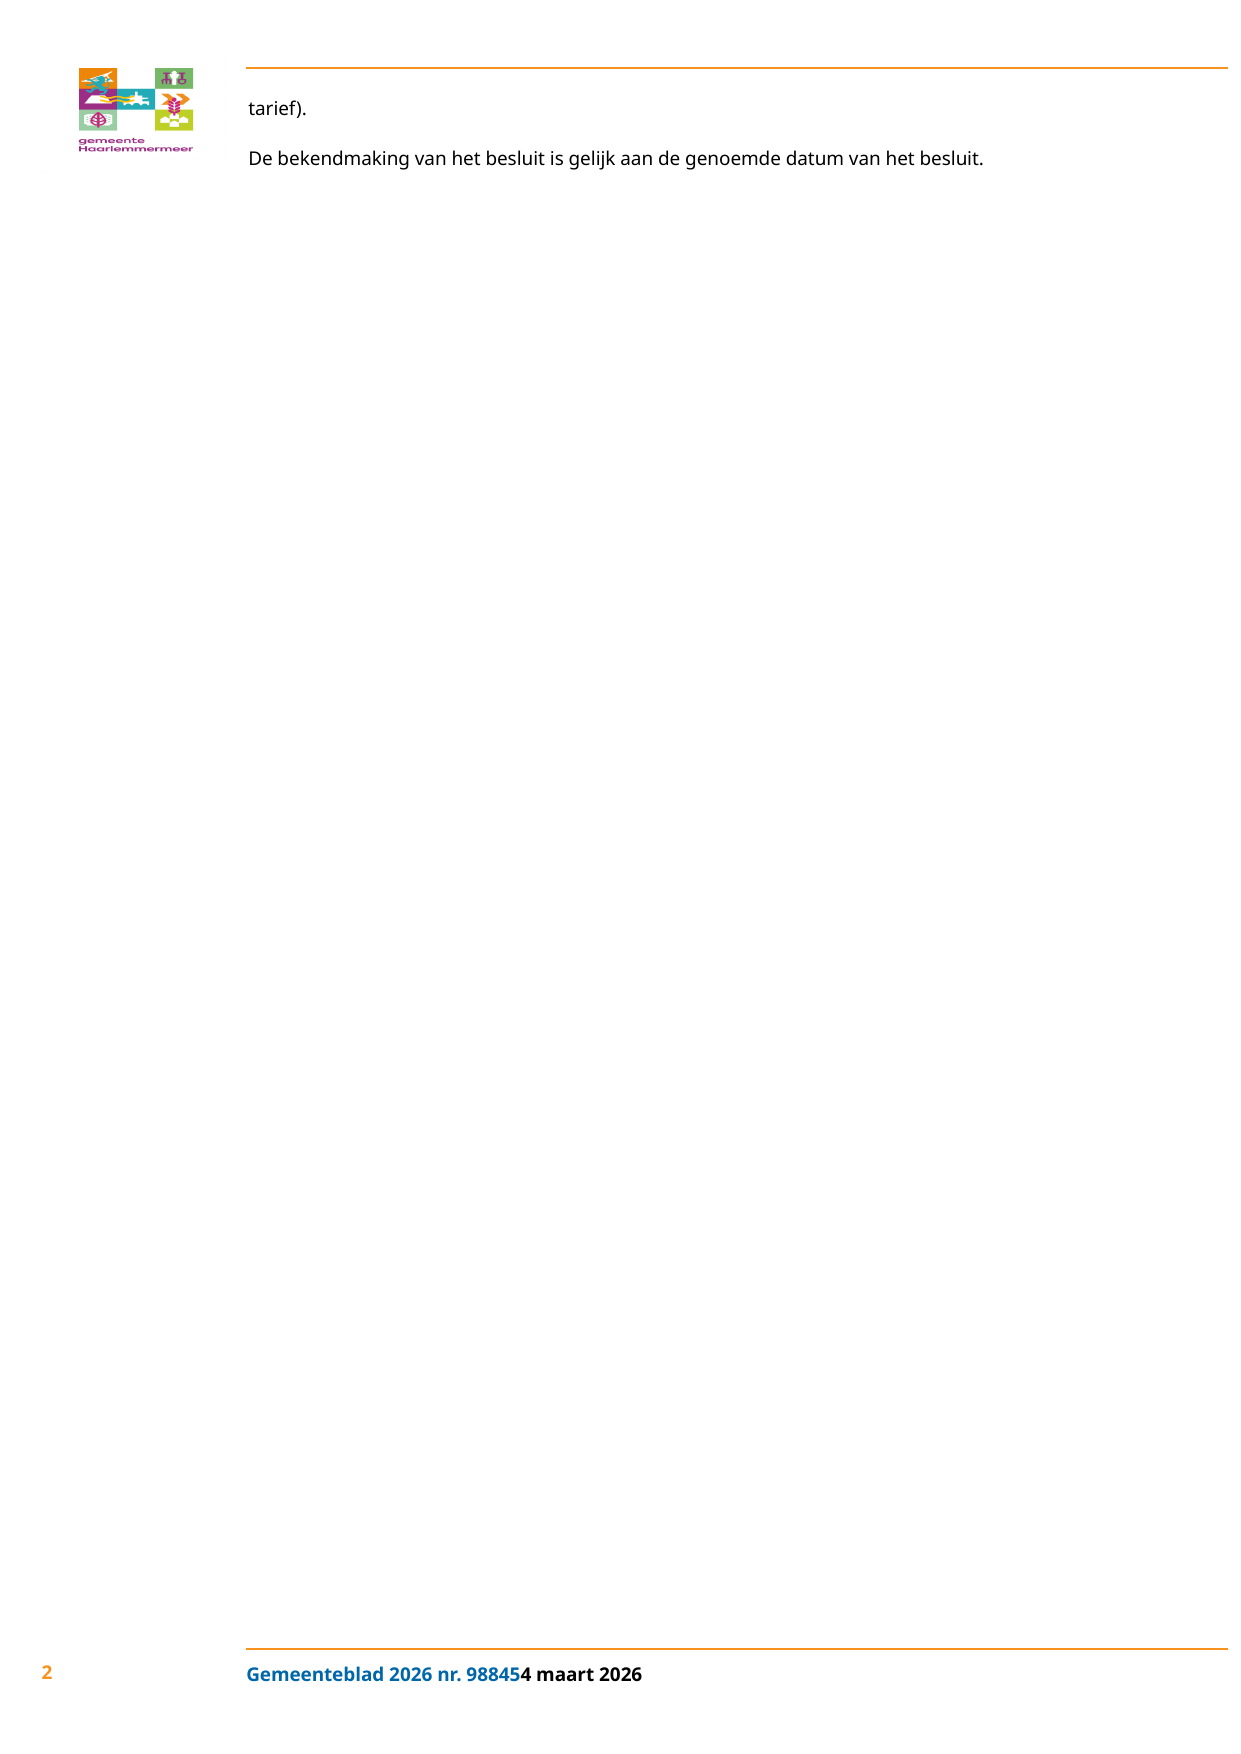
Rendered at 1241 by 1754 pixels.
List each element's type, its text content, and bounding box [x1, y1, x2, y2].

text De bekendmaking van het besluit is gelijk aan de genoemde datum van het besluit. [248, 145, 1152, 171]
text tarief). [248, 95, 1152, 121]
picture [41, 47, 231, 172]
